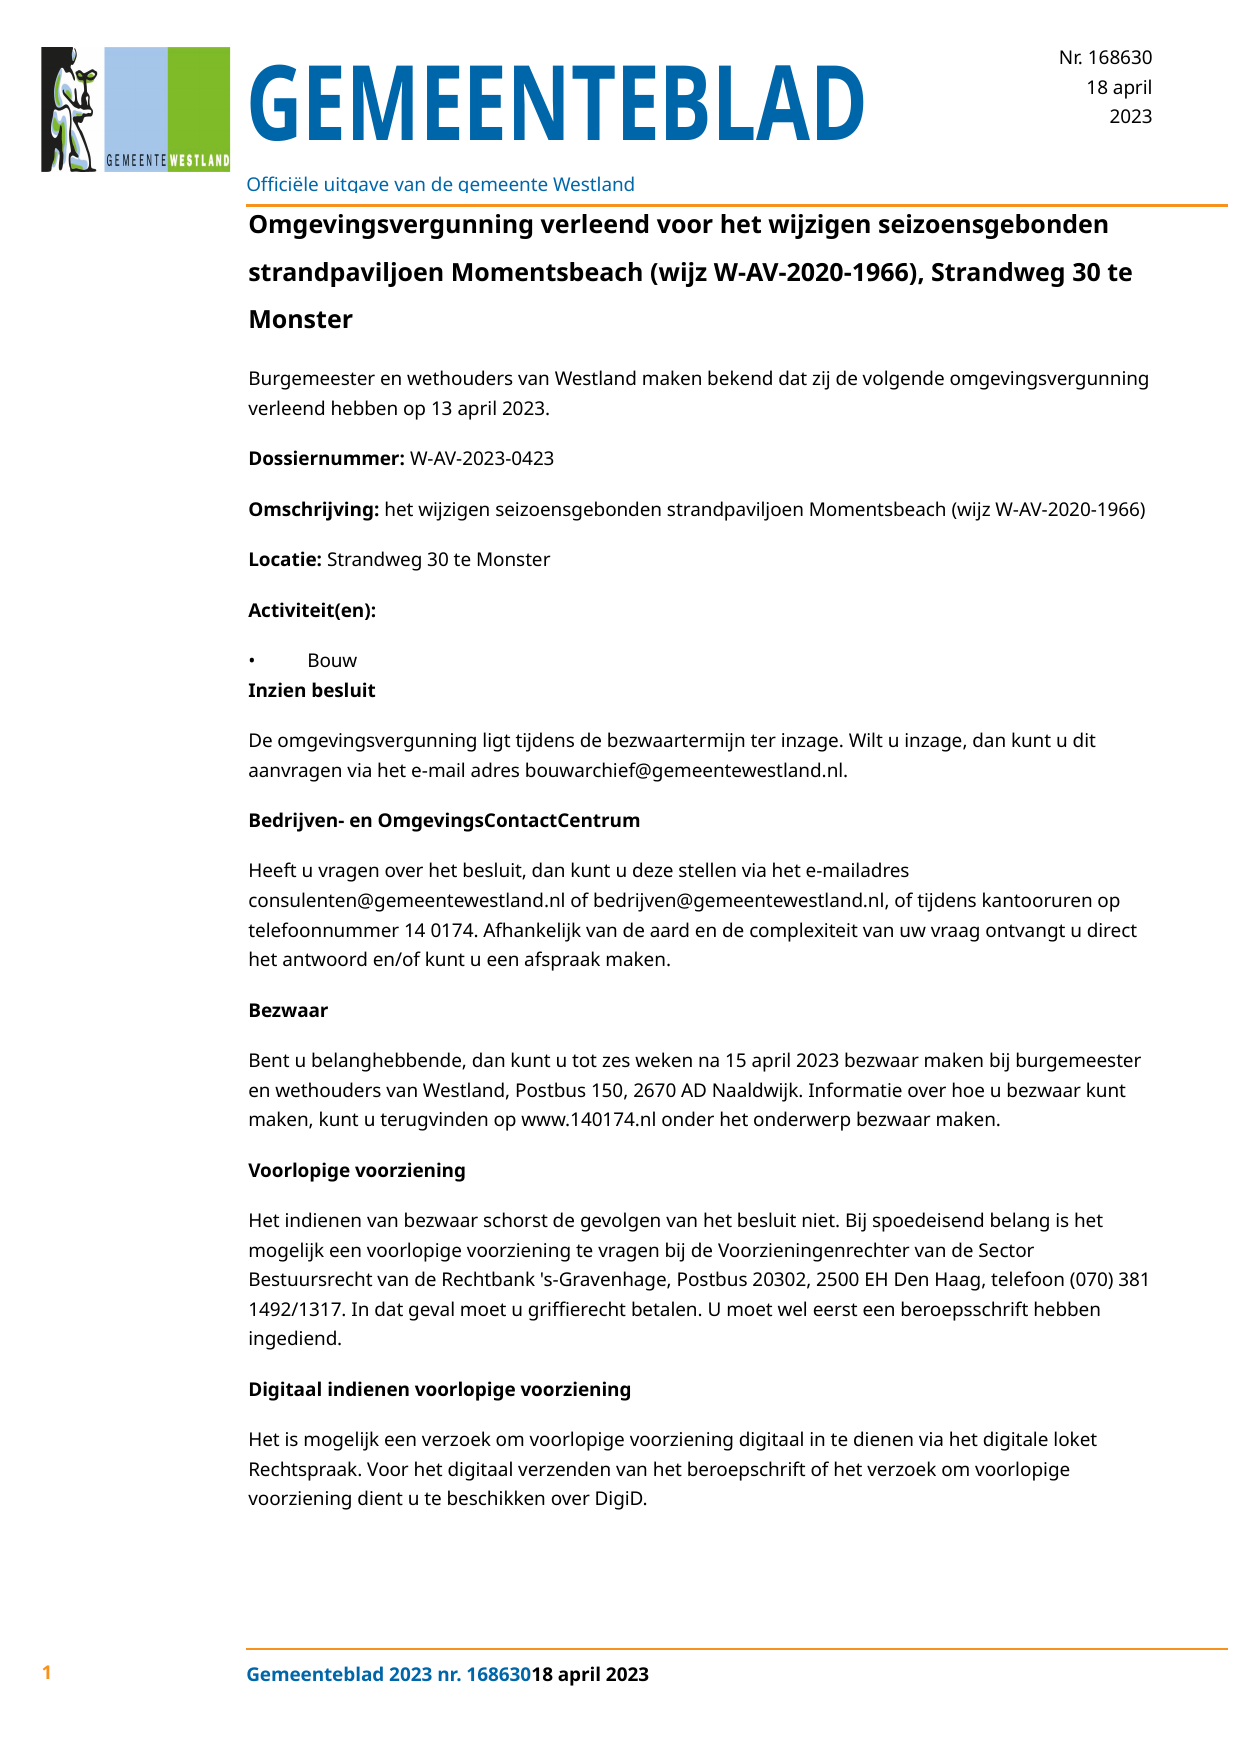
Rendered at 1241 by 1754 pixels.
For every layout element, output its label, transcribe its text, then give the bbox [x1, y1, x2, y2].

picture [41, 47, 231, 172]
text Heeft u vragen over het besluit, dan kunt u deze stellen via het e-mailadres consulenten@gemeentewestland.nl of bedrijven@gemeentewestland.nl, of tijdens kantooruren op telefoonnummer 14 0174. Afhankelijk van de aard en de complexiteit van uw vraag ontvangt u direct het antwoord en/of kunt u een afspraak maken. [248, 858, 1152, 972]
text Dossiernummer: W-AV-2023-0423 [248, 446, 1152, 471]
list Bouw [248, 647, 1152, 673]
text Locatie: Strandweg 30 te Monster [248, 546, 1152, 572]
text Bent u belanghebbende, dan kunt u tot zes weken na 15 april 2023 bezwaar maken bij burgemeester en wethouders van Westland, Postbus 150, 2670 AD Naaldwijk. Informatie over hoe u bezwaar kunt maken, kunt u terugvinden op www.140174.nl onder het onderwerp bezwaar maken. [248, 1047, 1152, 1132]
text Voorlopige voorziening [248, 1157, 1152, 1182]
text Bezwaar [248, 997, 1152, 1022]
text Activiteit(en): [248, 597, 1152, 622]
text Het is mogelijk een verzoek om voorlopige voorziening digitaal in te dienen via het digitale loket Rechtspraak. Voor het digitaal verzenden van het beroepschrift of het verzoek om voorlopige voorziening dient u te beschikken over DigiD. [248, 1426, 1152, 1511]
text Digitaal indienen voorlopige voorziening [248, 1376, 1152, 1402]
text De omgevingsvergunning ligt tijdens de bezwaartermijn ter inzage. Wilt u inzage, dan kunt u dit aanvragen via het e-mail adres bouwarchief@gemeentewestland.nl. [248, 727, 1152, 782]
text Burgemeester en wethouders van Westland maken bekend dat zij de volgende omgevingsvergunning verleend hebben op 13 april 2023. [248, 366, 1152, 421]
text Inzien besluit [248, 677, 1152, 702]
text Omschrijving: het wijzigen seizoensgebonden strandpaviljoen Momentsbeach (wijz W-AV-2020-1966) [248, 496, 1152, 522]
text Het indienen van bezwaar schorst de gevolgen van het besluit niet. Bij spoedeisend belang is het mogelijk een voorlopige voorziening te vragen bij de Voorzieningenrechter van de Sector Bestuursrecht van de Rechtbank 's-Gravenhage, Postbus 20302, 2500 EH Den Haag, telefoon (070) 381 1492/1317. In dat geval moet u griffierecht betalen. U moet wel eerst een beroepsschrift hebben ingediend. [248, 1207, 1152, 1351]
text Omgevingsvergunning verleend voor het wijzigen seizoensgebonden strandpaviljoen Momentsbeach (wijz W-AV-2020-1966), Strandweg 30 te Monster [248, 207, 1152, 336]
text Bedrijven- en OmgevingsContactCentrum [248, 807, 1152, 833]
